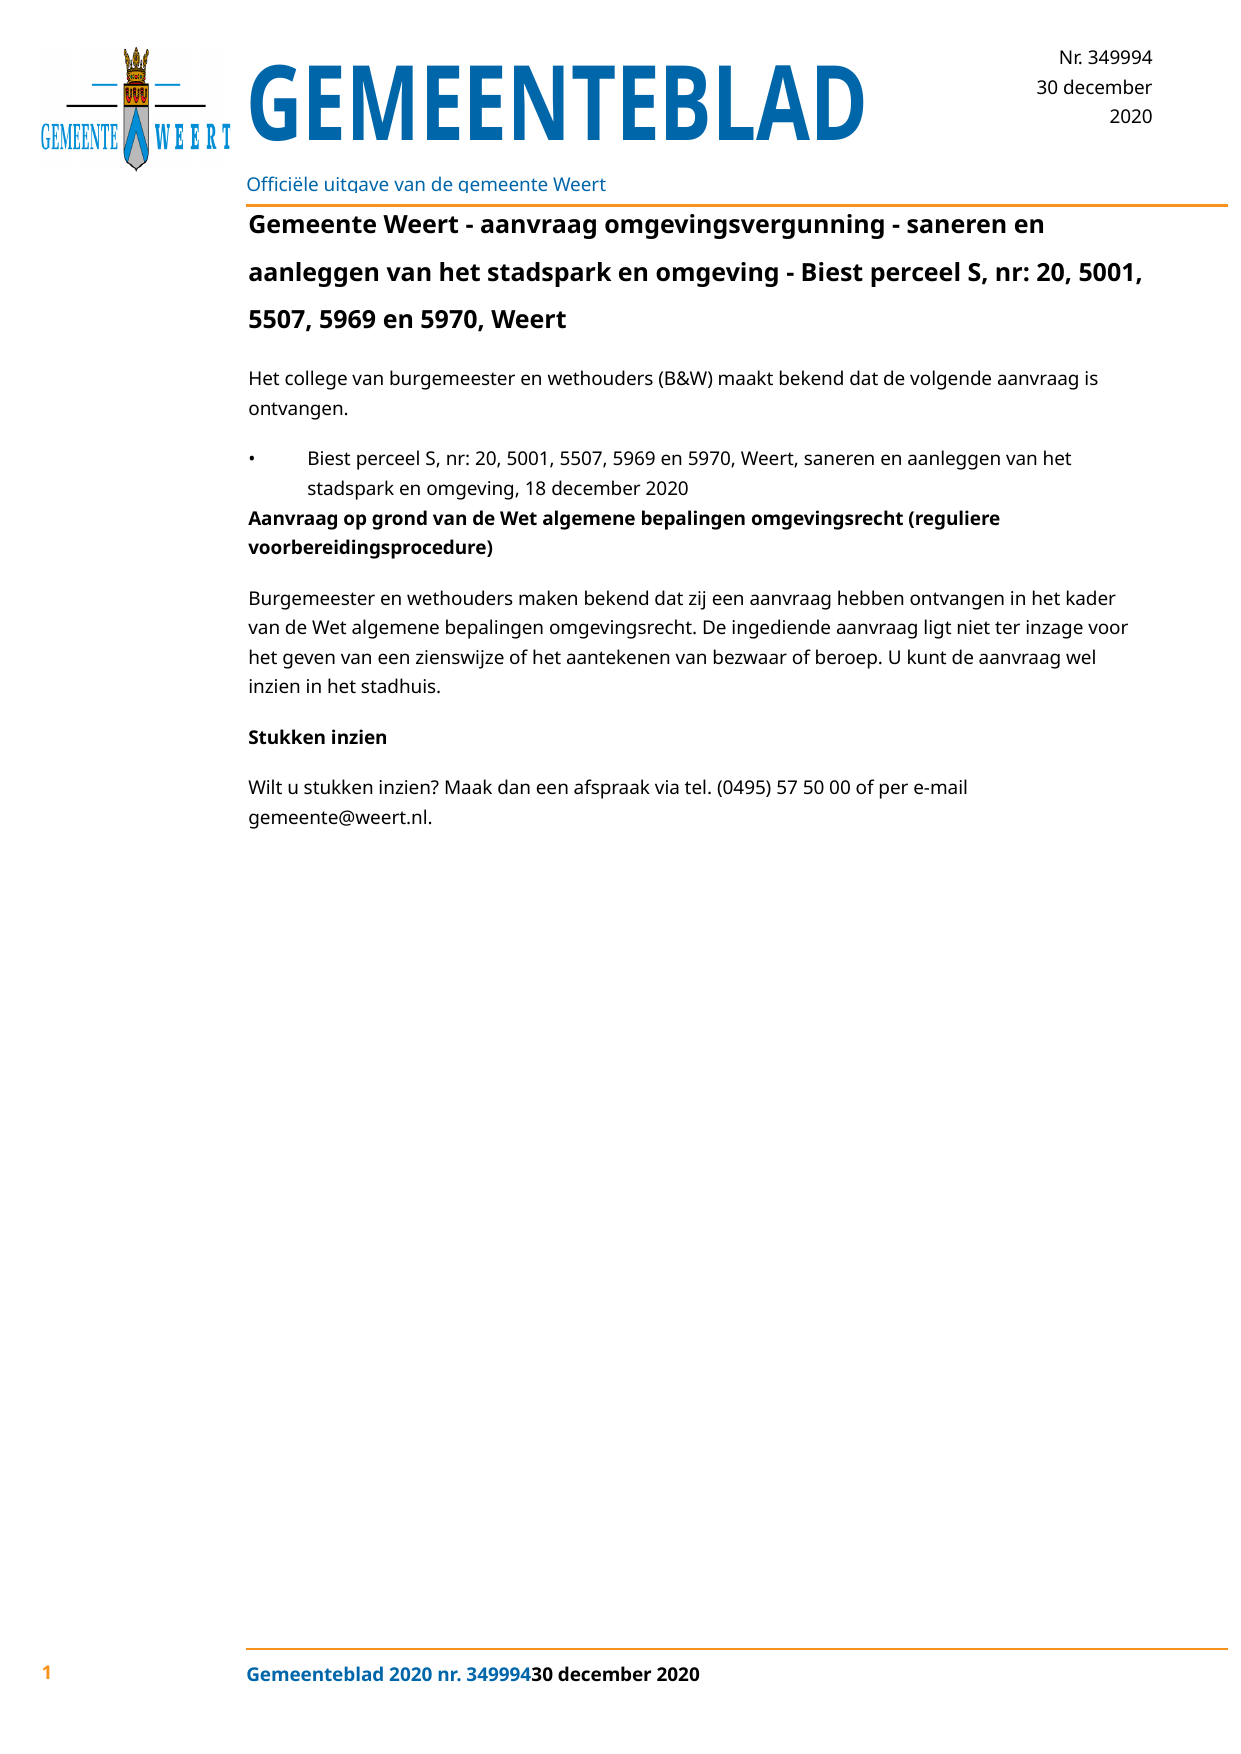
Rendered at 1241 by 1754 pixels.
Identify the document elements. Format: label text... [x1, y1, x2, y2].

picture [41, 47, 231, 172]
text Wilt u stukken inzien? Maak dan een afspraak via tel. (0495) 57 50 00 of per e-mail gemeente@weert.nl. [248, 774, 1152, 829]
text Gemeente Weert - aanvraag omgevingsvergunning - saneren en aanleggen van het stadspark en omgeving - Biest perceel S, nr: 20, 5001, 5507, 5969 en 5970, Weert [248, 207, 1152, 336]
text Burgemeester en wethouders maken bekend dat zij een aanvraag hebben ontvangen in het kader van de Wet algemene bepalingen omgevingsrecht. De ingediende aanvraag ligt niet ter inzage voor het geven van een zienswijze of het aantekenen van bezwaar of beroep. U kunt de aanvraag wel inzien in het stadhuis. [248, 585, 1152, 699]
text Aanvraag op grond van de Wet algemene bepalingen omgevingsrecht (reguliere voorbereidingsprocedure) [248, 505, 1152, 560]
list Biest perceel S, nr: 20, 5001, 5507, 5969 en 5970, Weert, saneren en aanleggen van het stadspark en omgeving, 18 december 2020 [248, 446, 1152, 501]
text Stukken inzien [248, 724, 1152, 749]
text Het college van burgemeester en wethouders (B&W) maakt bekend dat de volgende aanvraag is ontvangen. [248, 366, 1152, 421]
